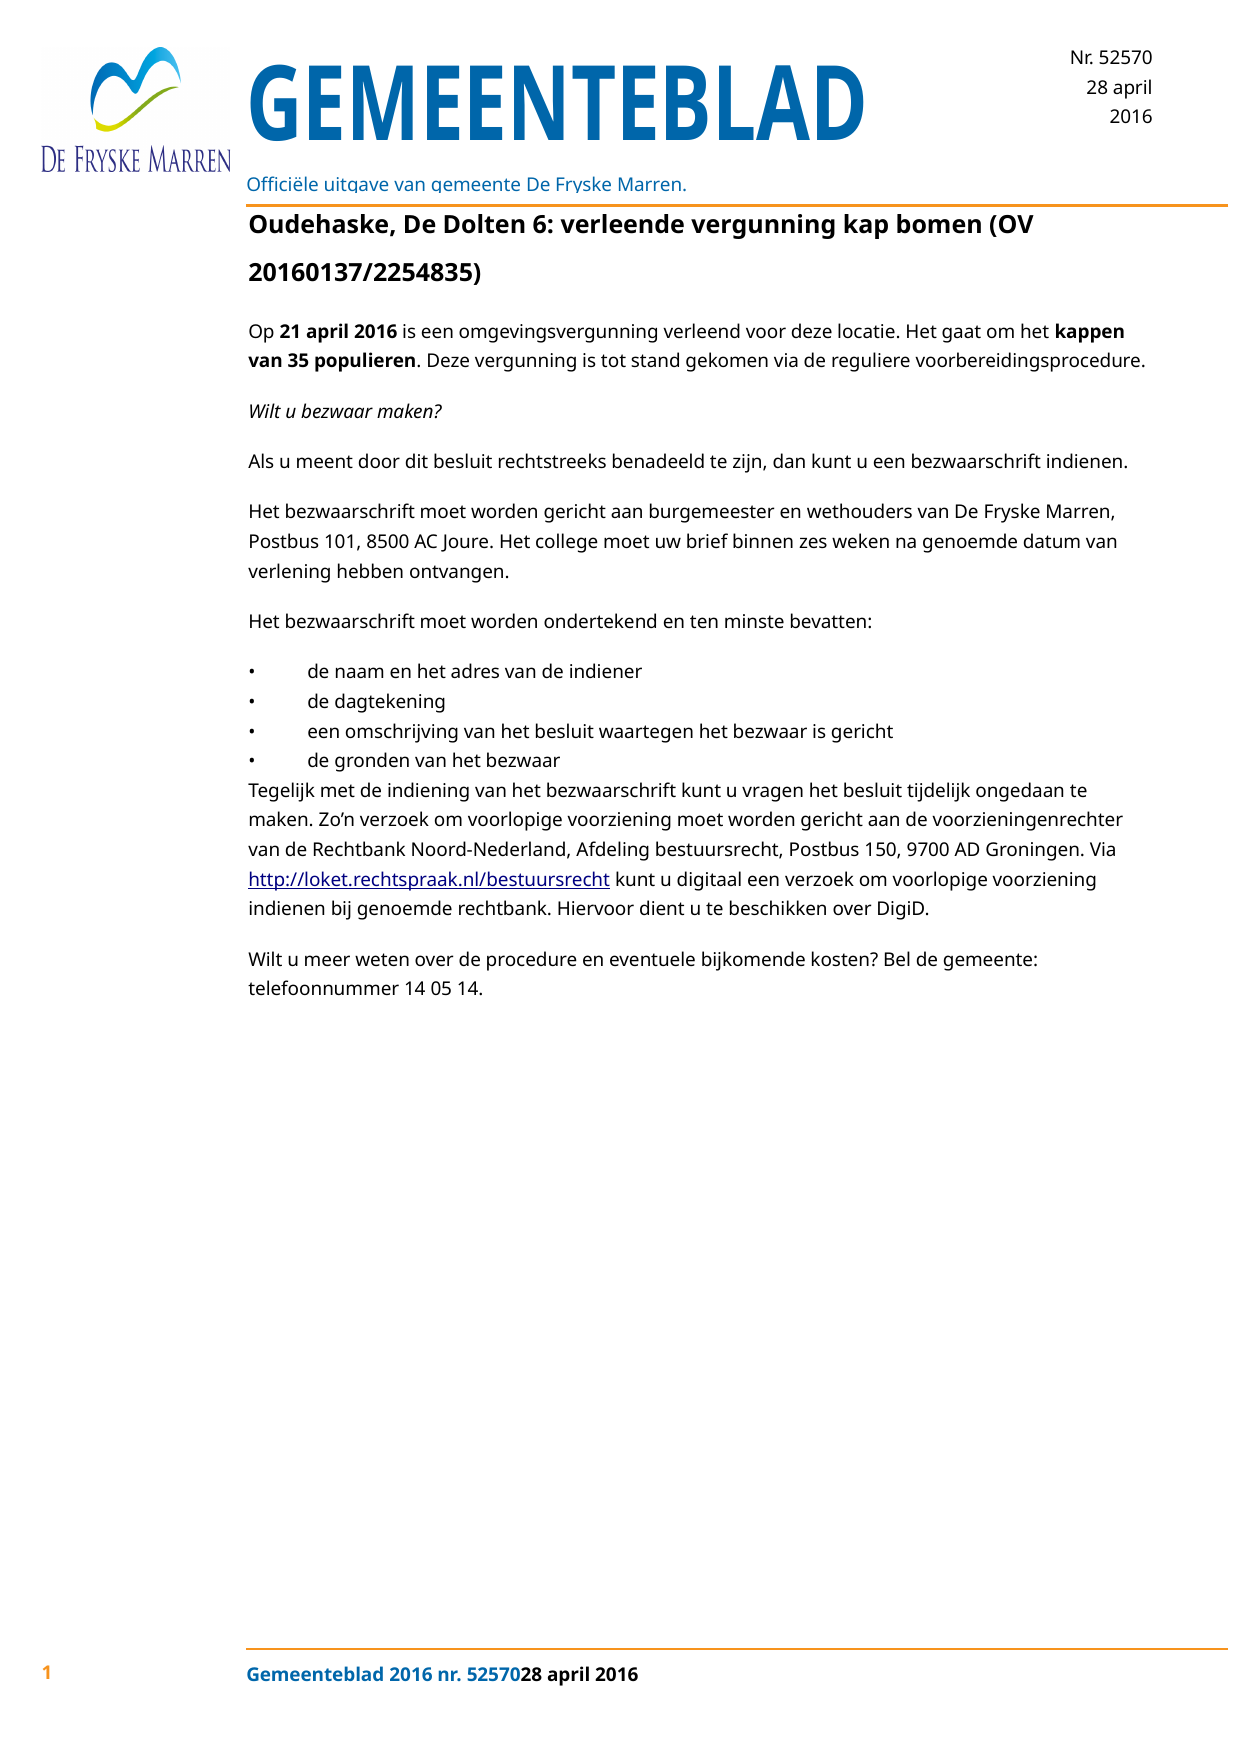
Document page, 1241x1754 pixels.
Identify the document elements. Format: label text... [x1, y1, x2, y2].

text Het bezwaarschrift moet worden ondertekend en ten minste bevatten: [248, 608, 1152, 634]
text Het bezwaarschrift moet worden gericht aan burgemeester en wethouders van De Fryske Marren, Postbus 101, 8500 AC Joure. Het college moet uw brief binnen zes weken na genoemde datum van verlening hebben ontvangen. [248, 499, 1152, 584]
text Als u meent door dit besluit rechtstreeks benadeeld te zijn, dan kunt u een bezwaarschrift indienen. [248, 448, 1152, 474]
text Wilt u meer weten over de procedure en eventuele bijkomende kosten? Bel de gemeente: telefoonnummer 14 05 14. [248, 946, 1152, 1001]
text Op 21 april 2016 is een omgevingsvergunning verleend voor deze locatie. Het gaat om het kappen van 35 populieren. Deze vergunning is tot stand gekomen via de reguliere voorbereidingsprocedure. [248, 318, 1152, 373]
list de dagtekening [248, 688, 1152, 714]
text Tegelijk met de indiening van het bezwaarschrift kunt u vragen het besluit tijdelijk ongedaan te maken. Zo’n verzoek om voorlopige voorziening moet worden gericht aan de voorzieningenrechter van de Rechtbank Noord-Nederland, Afdeling bestuursrecht, Postbus 150, 9700 AD Groningen. Via http://loket.rechtspraak.nl/bestuursrecht kunt u digitaal een verzoek om voorlopige voorziening indienen bij genoemde rechtbank. Hiervoor dient u te beschikken over DigiD. [248, 777, 1152, 921]
list de naam en het adres van de indiener [248, 659, 1152, 684]
list de gronden van het bezwaar [248, 747, 1152, 773]
picture [41, 47, 231, 172]
list een omschrijving van het besluit waartegen het bezwaar is gericht [248, 718, 1152, 744]
text Wilt u bezwaar maken? [248, 398, 1152, 424]
text Oudehaske, De Dolten 6: verleende vergunning kap bomen (OV 20160137/2254835) [248, 207, 1152, 288]
